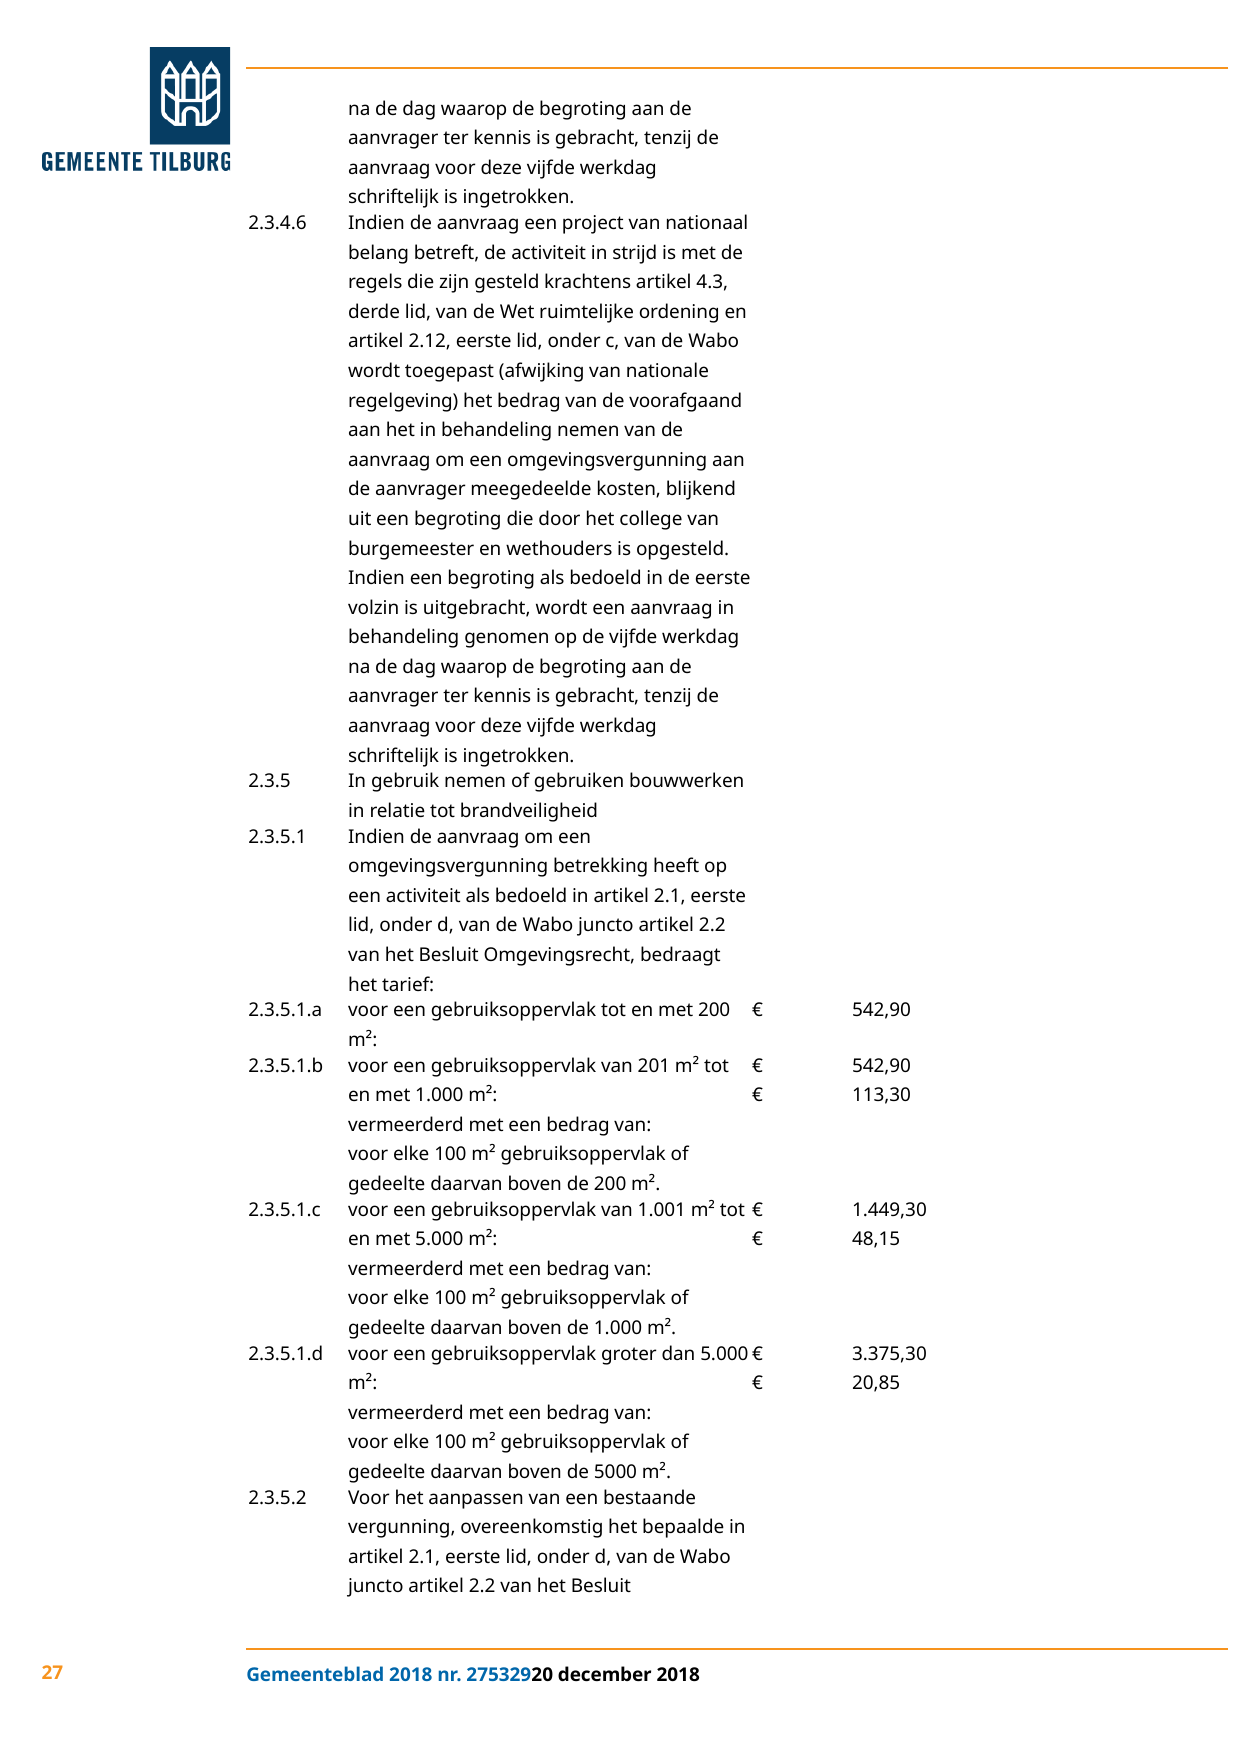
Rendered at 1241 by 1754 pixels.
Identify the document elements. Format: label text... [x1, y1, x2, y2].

table_cell 2.3.5.1.d [248, 1340, 348, 1484]
table_cell 2.3.5.1.a [248, 996, 348, 1052]
table_cell Voor het aanpassen van een bestaande vergunning, overeenkomstig het bepaalde in artikel 2.1, eerste lid, onder d, van de Wabo juncto artikel 2.2 van het Besluit [348, 1484, 752, 1598]
table_cell voor een gebruiksoppervlak tot en met 200 m²: [348, 996, 752, 1052]
table_cell 2.3.5.1 [248, 823, 348, 996]
table_cell voor een gebruiksoppervlak van 201 m² tot en met 1.000 m²: vermeerderd met een bedrag van: voor elke 100 m² gebruiksoppervlak of gedeelte daarvan boven de 200 m². [348, 1052, 752, 1196]
table_cell [852, 95, 1152, 209]
table_cell [752, 1484, 852, 1598]
table_cell [752, 768, 852, 823]
table_cell [752, 209, 852, 767]
table_cell 2.3.5.2 [248, 1484, 348, 1598]
table_cell € € [752, 1196, 852, 1340]
table_cell 2.3.5.1.b [248, 1052, 348, 1196]
table_cell € [752, 996, 852, 1052]
table_cell 542,90 113,30 [852, 1052, 1152, 1196]
table_cell [248, 95, 348, 209]
table_cell voor een gebruiksoppervlak groter dan 5.000 m²: vermeerderd met een bedrag van: voor elke 100 m² gebruiksoppervlak of gedeelte daarvan boven de 5000 m². [348, 1340, 752, 1484]
table_cell In gebruik nemen of gebruiken bouwwerken in relatie tot brandveiligheid [348, 768, 752, 823]
table_cell 3.375,30 20,85 [852, 1340, 1152, 1484]
table_cell voor een gebruiksoppervlak van 1.001 m² tot en met 5.000 m²: vermeerderd met een bedrag van: voor elke 100 m² gebruiksoppervlak of gedeelte daarvan boven de 1.000 m². [348, 1196, 752, 1340]
table_cell [852, 209, 1152, 767]
table_cell [852, 1484, 1152, 1598]
table_cell 2.3.5 [248, 768, 348, 823]
table_cell [852, 768, 1152, 823]
table_cell 1.449,30 48,15 [852, 1196, 1152, 1340]
table_cell 542,90 [852, 996, 1152, 1052]
table_cell [852, 823, 1152, 996]
table_cell € € [752, 1052, 852, 1196]
table_cell Indien de aanvraag een project van nationaal belang betreft, de activiteit in strijd is met de regels die zijn gesteld krachtens artikel 4.3, derde lid, van de Wet ruimtelijke ordening en artikel 2.12, eerste lid, onder c, van de Wabo wordt toegepast (afwijking van nationale regelgeving) het bedrag van de voorafgaand aan het in behandeling nemen van de aanvraag om een omgevingsvergunning aan de aanvrager meegedeelde kosten, blijkend uit een begroting die door het college van burgemeester en wethouders is opgesteld. Indien een begroting als bedoeld in de eerste volzin is uitgebracht, wordt een aanvraag in behandeling genomen op de vijfde werkdag na de dag waarop de begroting aan de aanvrager ter kennis is gebracht, tenzij de aanvraag voor deze vijfde werkdag schriftelijk is ingetrokken. [348, 209, 752, 767]
table_cell € € [752, 1340, 852, 1484]
table_cell [752, 823, 852, 996]
table_cell 2.3.5.1.c [248, 1196, 348, 1340]
table_cell [752, 95, 852, 209]
table_cell 2.3.4.6 [248, 209, 348, 767]
table_cell Indien de aanvraag om een omgevingsvergunning betrekking heeft op een activiteit als bedoeld in artikel 2.1, eerste lid, onder d, van de Wabo juncto artikel 2.2 van het Besluit Omgevingsrecht, bedraagt het tarief: [348, 823, 752, 996]
table_cell na de dag waarop de begroting aan de aanvrager ter kennis is gebracht, tenzij de aanvraag voor deze vijfde werkdag schriftelijk is ingetrokken. [348, 95, 752, 209]
picture [41, 47, 231, 172]
